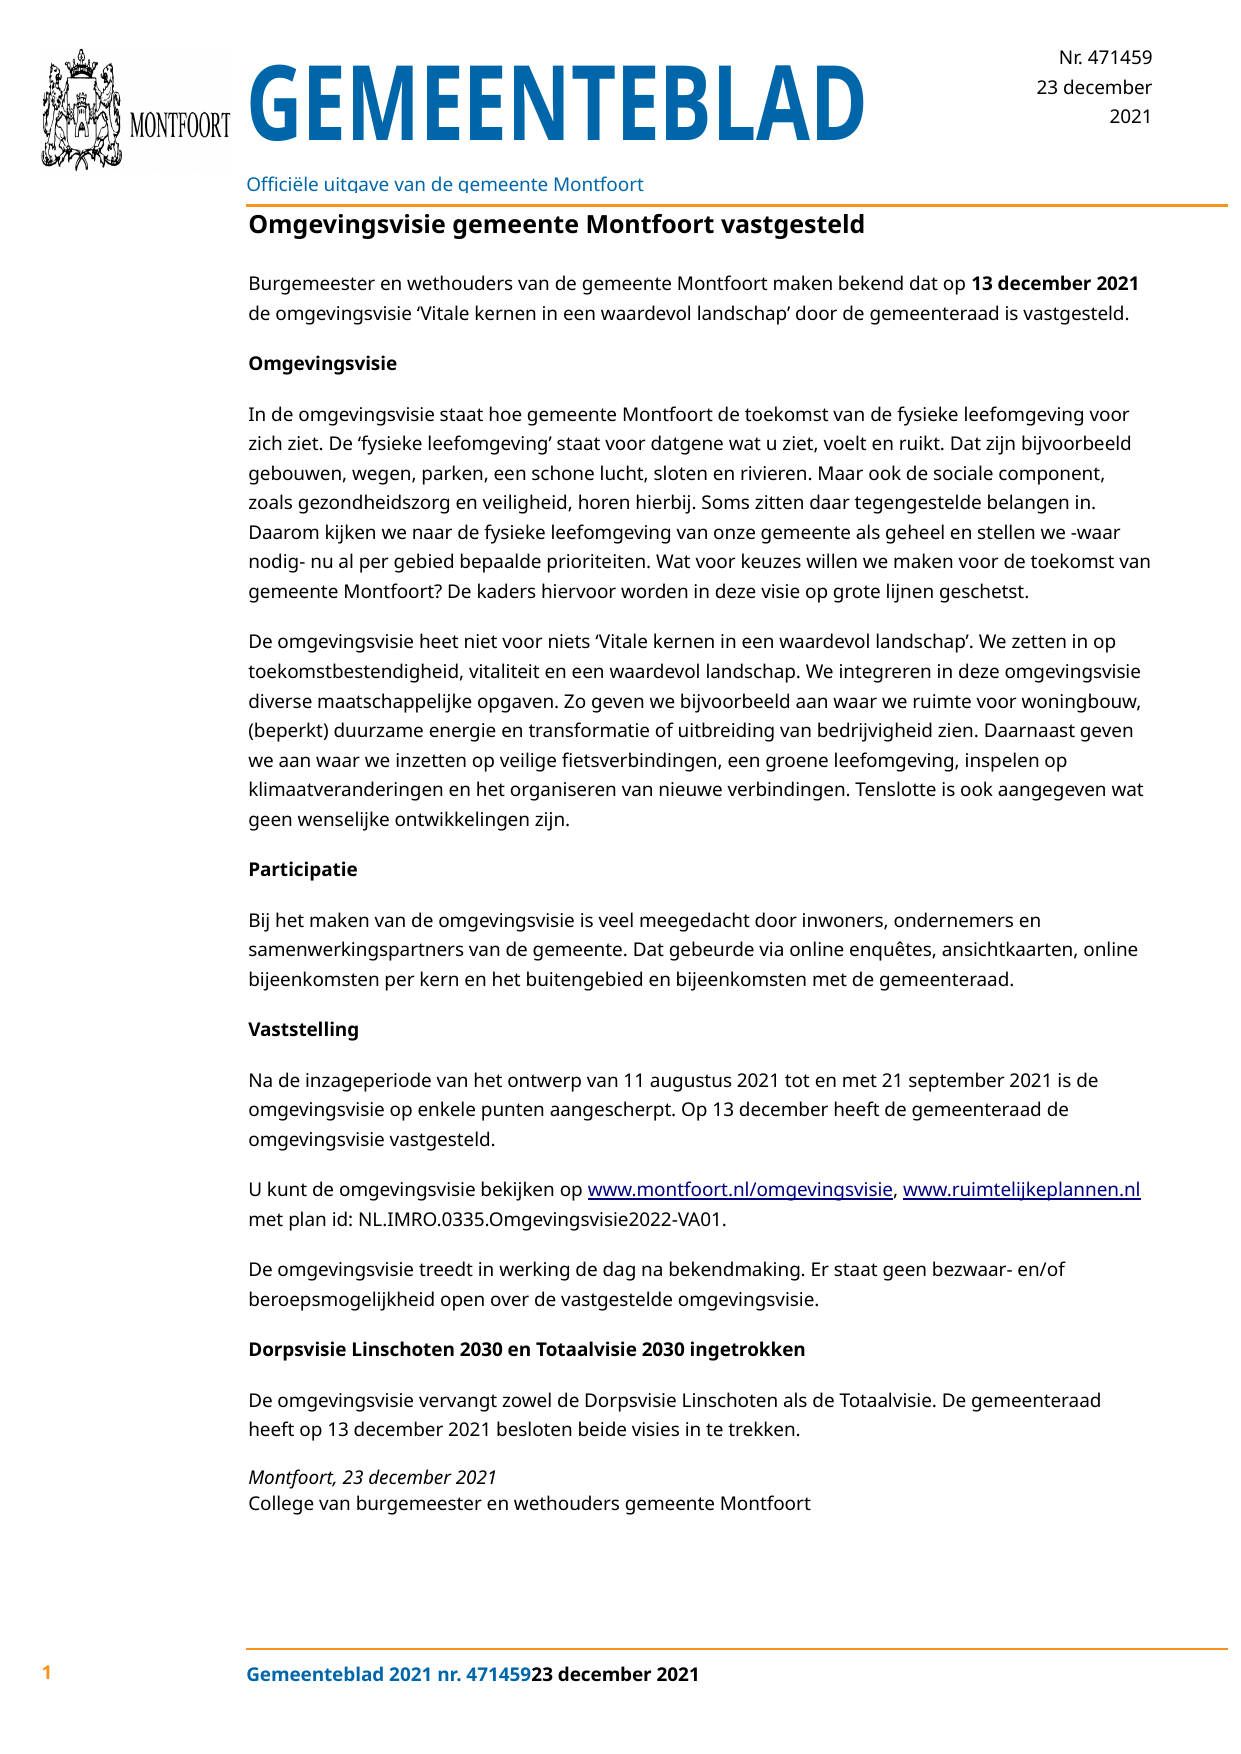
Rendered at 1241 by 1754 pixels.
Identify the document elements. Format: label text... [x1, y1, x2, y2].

text U kunt de omgevingsvisie bekijken op www.montfoort.nl/omgevingsvisie, www.ruimtelijkeplannen.nl met plan id: NL.IMRO.0335.Omgevingsvisie2022-VA01. [248, 1177, 1152, 1232]
text Omgevingsvisie [248, 350, 1152, 376]
text Burgemeester en wethouders van de gemeente Montfoort maken bekend dat op 13 december 2021 de omgevingsvisie ‘Vitale kernen in een waardevol landschap’ door de gemeenteraad is vastgesteld. [248, 270, 1152, 326]
text De omgevingsvisie treedt in werking de dag na bekendmaking. Er staat geen bezwaar- en/of beroepsmogelijkheid open over de vastgestelde omgevingsvisie. [248, 1257, 1152, 1312]
text In de omgevingsvisie staat hoe gemeente Montfoort de toekomst van de fysieke leefomgeving voor zich ziet. De ‘fysieke leefomgeving’ staat voor datgene wat u ziet, voelt en ruikt. Dat zijn bijvoorbeeld gebouwen, wegen, parken, een schone lucht, sloten en rivieren. Maar ook de sociale component, zoals gezondheidszorg en veiligheid, horen hierbij. Soms zitten daar tegengestelde belangen in. Daarom kijken we naar de fysieke leefomgeving van onze gemeente als geheel en stellen we -waar nodig- nu al per gebied bepaalde prioriteiten. Wat voor keuzes willen we maken voor de toekomst van gemeente Montfoort? De kaders hiervoor worden in deze visie op grote lijnen geschetst. [248, 401, 1152, 604]
text Dorpsvisie Linschoten 2030 en Totaalvisie 2030 ingetrokken [248, 1337, 1152, 1362]
text De omgevingsvisie vervangt zowel de Dorpsvisie Linschoten als de Totaalvisie. De gemeenteraad heeft op 13 december 2021 besloten beide visies in te trekken. [248, 1387, 1152, 1442]
text College van burgemeester en wethouders gemeente Montfoort [248, 1490, 1152, 1516]
text Bij het maken van de omgevingsvisie is veel meegedacht door inwoners, ondernemers en samenwerkingspartners van de gemeente. Dat gebeurde via online enquêtes, ansichtkaarten, online bijeenkomsten per kern en het buitengebied en bijeenkomsten met de gemeenteraad. [248, 907, 1152, 992]
picture [41, 47, 231, 172]
text Vaststelling [248, 1017, 1152, 1042]
text Na de inzageperiode van het ontwerp van 11 augustus 2021 tot en met 21 september 2021 is de omgevingsvisie op enkele punten aangescherpt. Op 13 december heeft de gemeenteraad de omgevingsvisie vastgesteld. [248, 1067, 1152, 1152]
text Montfoort, 23 december 2021 [248, 1464, 1152, 1490]
text Participatie [248, 857, 1152, 882]
text De omgevingsvisie heet niet voor niets ‘Vitale kernen in een waardevol landschap’. We zetten in op toekomstbestendigheid, vitaliteit en een waardevol landschap. We integreren in deze omgevingsvisie diverse maatschappelijke opgaven. Zo geven we bijvoorbeeld aan waar we ruimte voor woningbouw, (beperkt) duurzame energie en transformatie of uitbreiding van bedrijvigheid zien. Daarnaast geven we aan waar we inzetten op veilige fietsverbindingen, een groene leefomgeving, inspelen op klimaatveranderingen en het organiseren van nieuwe verbindingen. Tenslotte is ook aangegeven wat geen wenselijke ontwikkelingen zijn. [248, 629, 1152, 832]
text Omgevingsvisie gemeente Montfoort vastgesteld [248, 207, 1152, 241]
